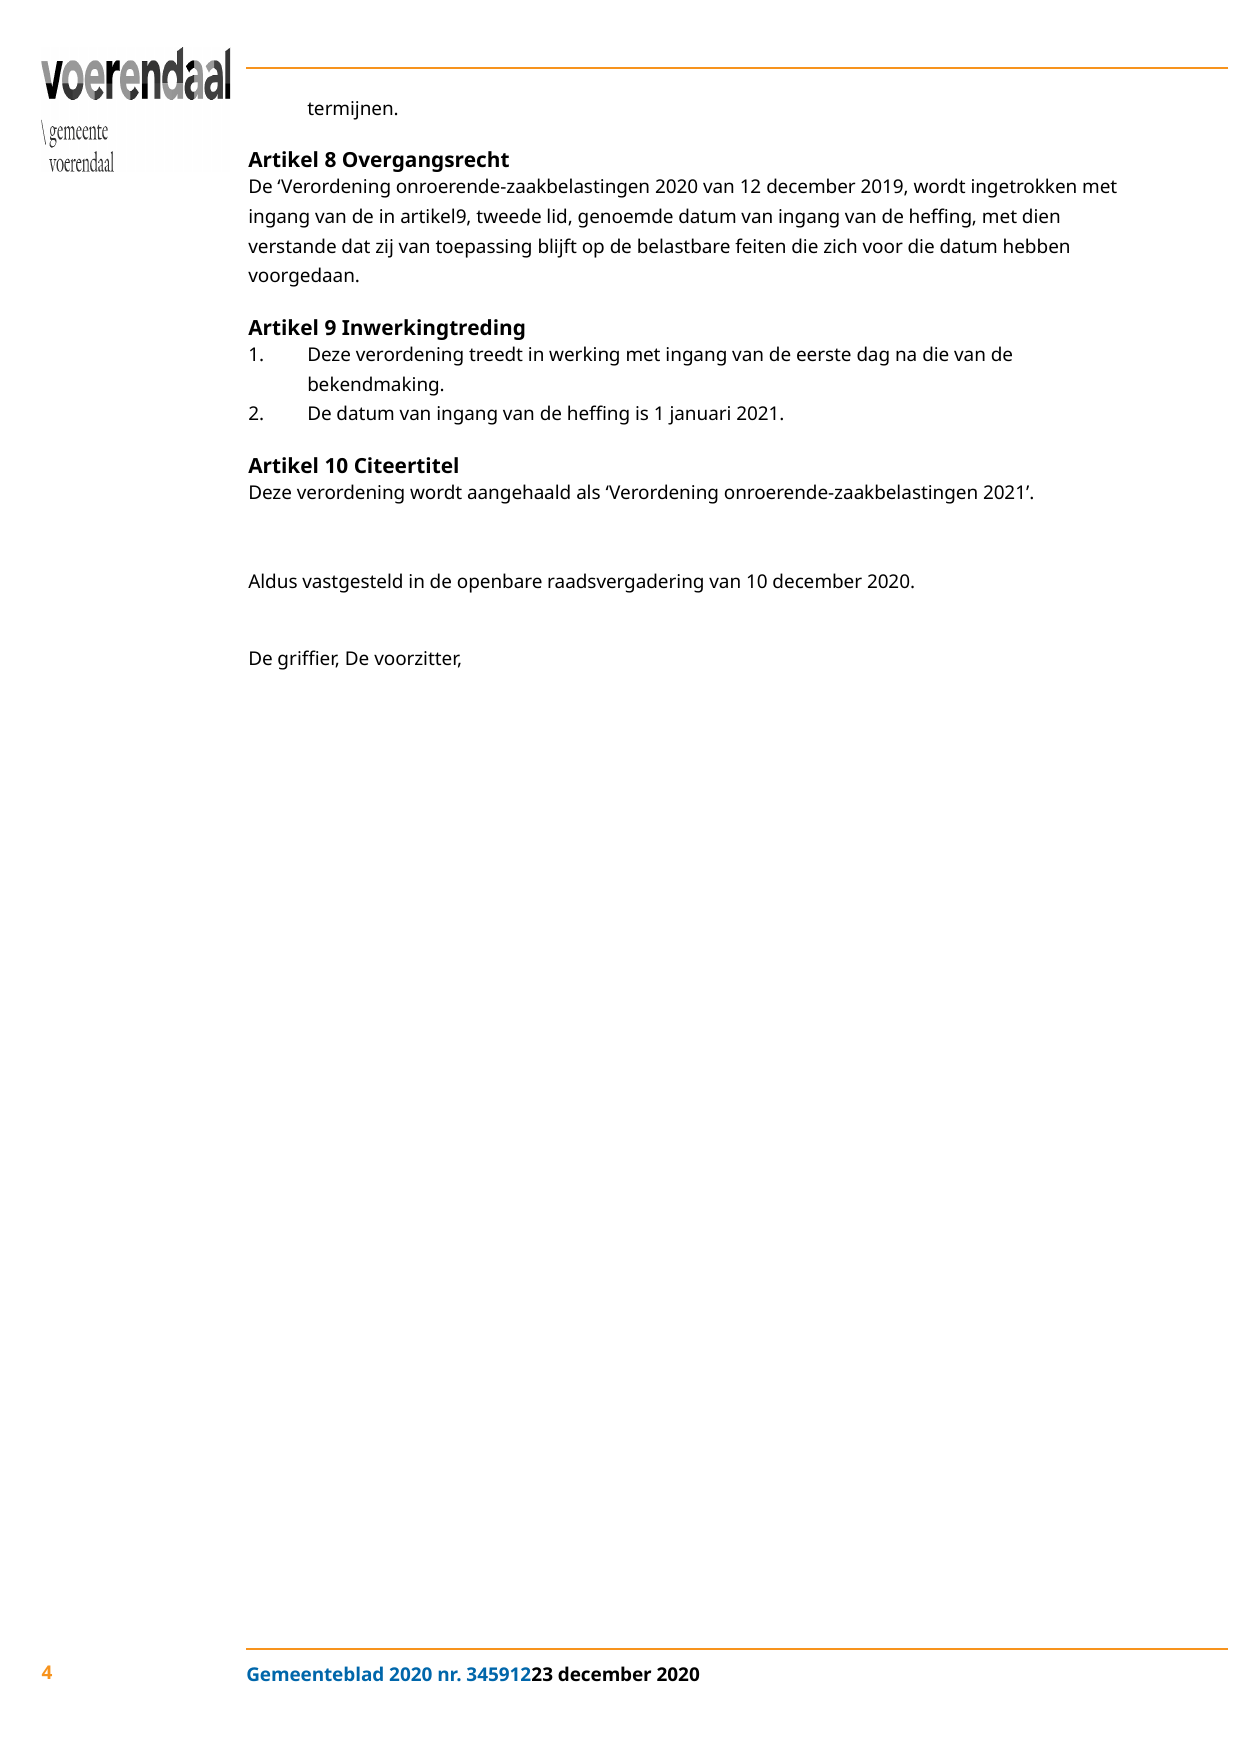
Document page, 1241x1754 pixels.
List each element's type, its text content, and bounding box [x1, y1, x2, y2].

text Artikel 8 Overgangsrecht [248, 145, 1152, 174]
text De ‘Verordening onroerende-zaakbelastingen 2020 van 12 december 2019, wordt ingetrokken met ingang van de in artikel9, tweede lid, genoemde datum van ingang van de heffing, met dien verstande dat zij van toepassing blijft op de belastbare feiten die zich voor die datum hebben voorgedaan. [248, 174, 1152, 288]
list De datum van ingang van de heffing is 1 januari 2021. [248, 400, 1152, 426]
list Deze verordening treedt in werking met ingang van de eerste dag na die van de bekendmaking. [248, 341, 1152, 397]
picture [41, 47, 231, 172]
text Artikel 10 Citeertitel [248, 451, 1152, 479]
text De griffier, De voorzitter, [248, 645, 1152, 671]
text Artikel 9 Inwerkingtreding [248, 313, 1152, 341]
text Deze verordening wordt aangehaald als ‘Verordening onroerende-zaakbelastingen 2021’. [248, 479, 1152, 505]
list termijnen. [248, 95, 1152, 121]
text Aldus vastgesteld in de openbare raadsvergadering van 10 december 2020. [248, 568, 1152, 594]
